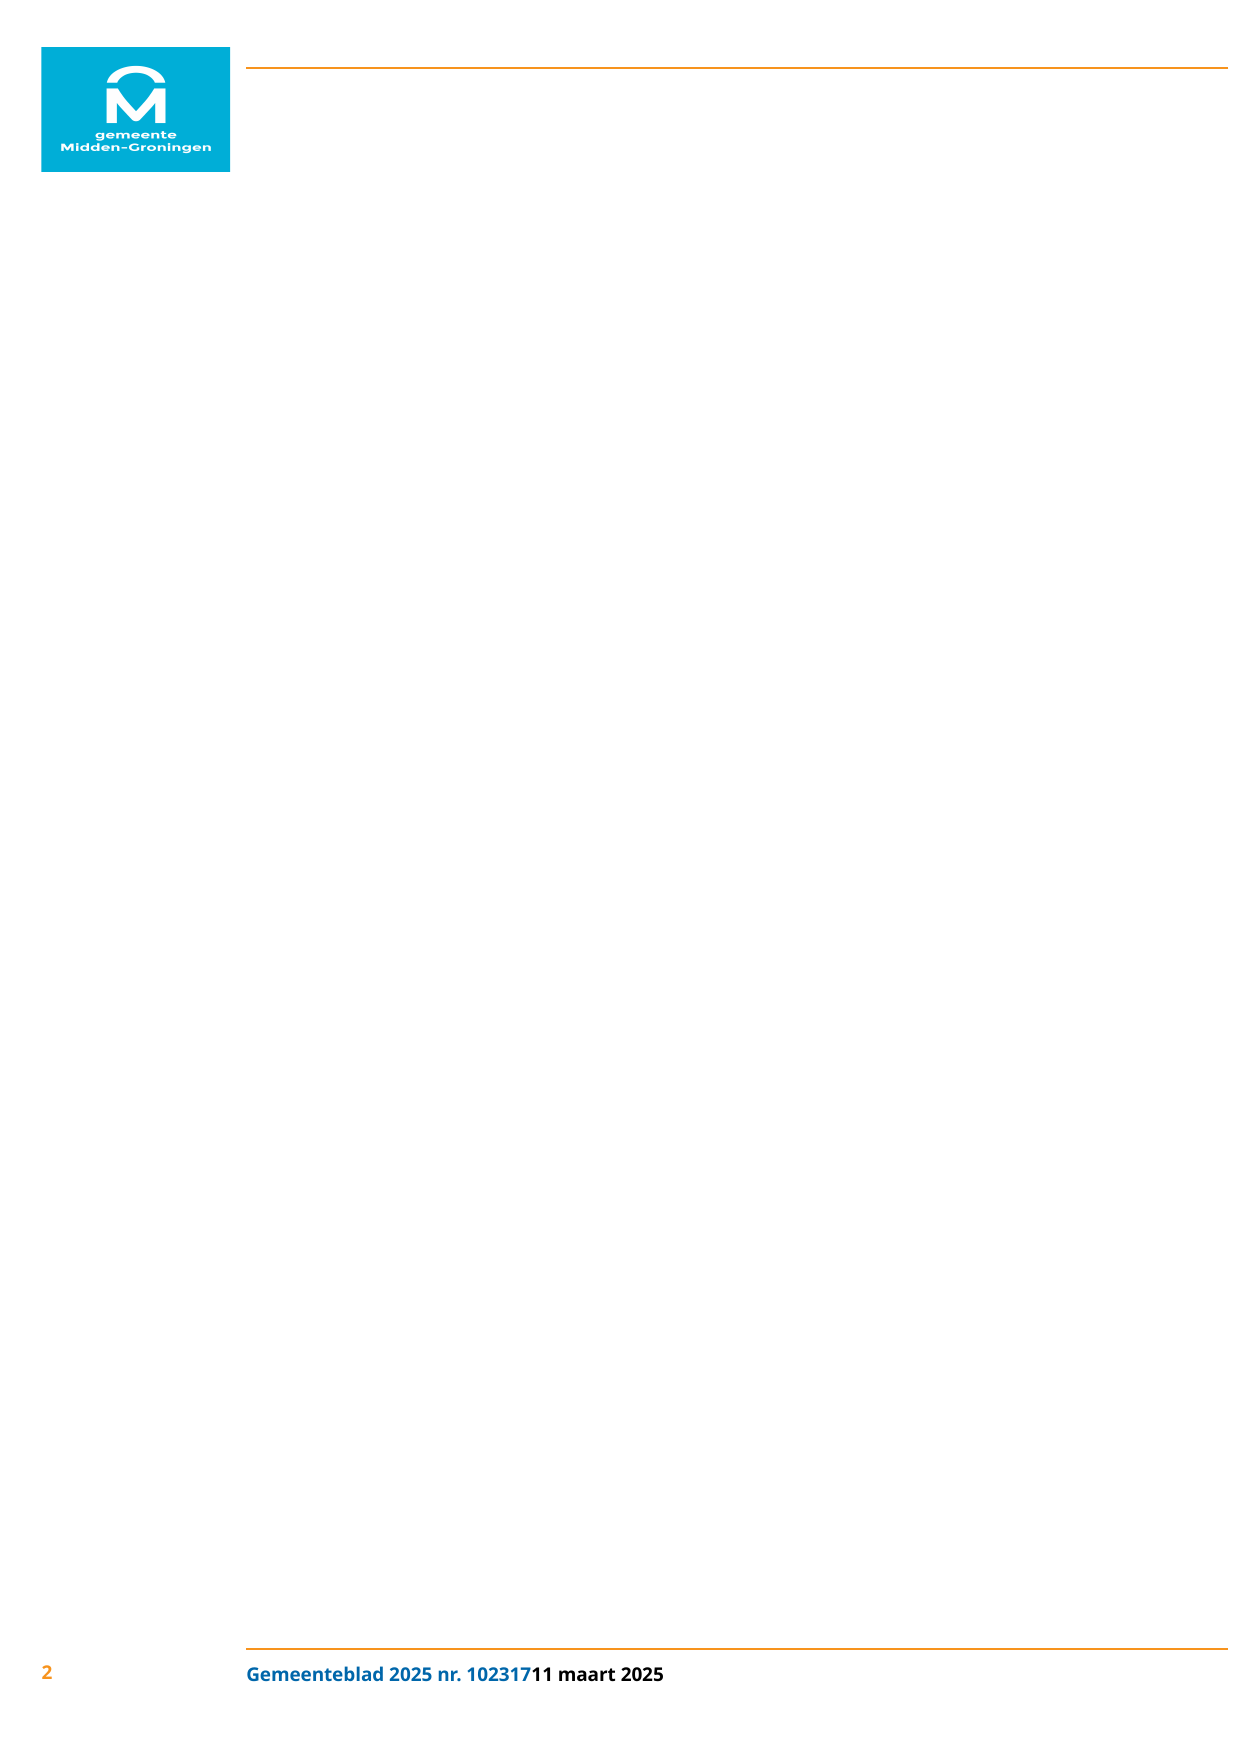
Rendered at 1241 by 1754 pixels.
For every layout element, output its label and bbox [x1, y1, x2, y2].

picture [107, 89, 165, 122]
picture [184, 146, 190, 153]
picture [108, 66, 164, 82]
